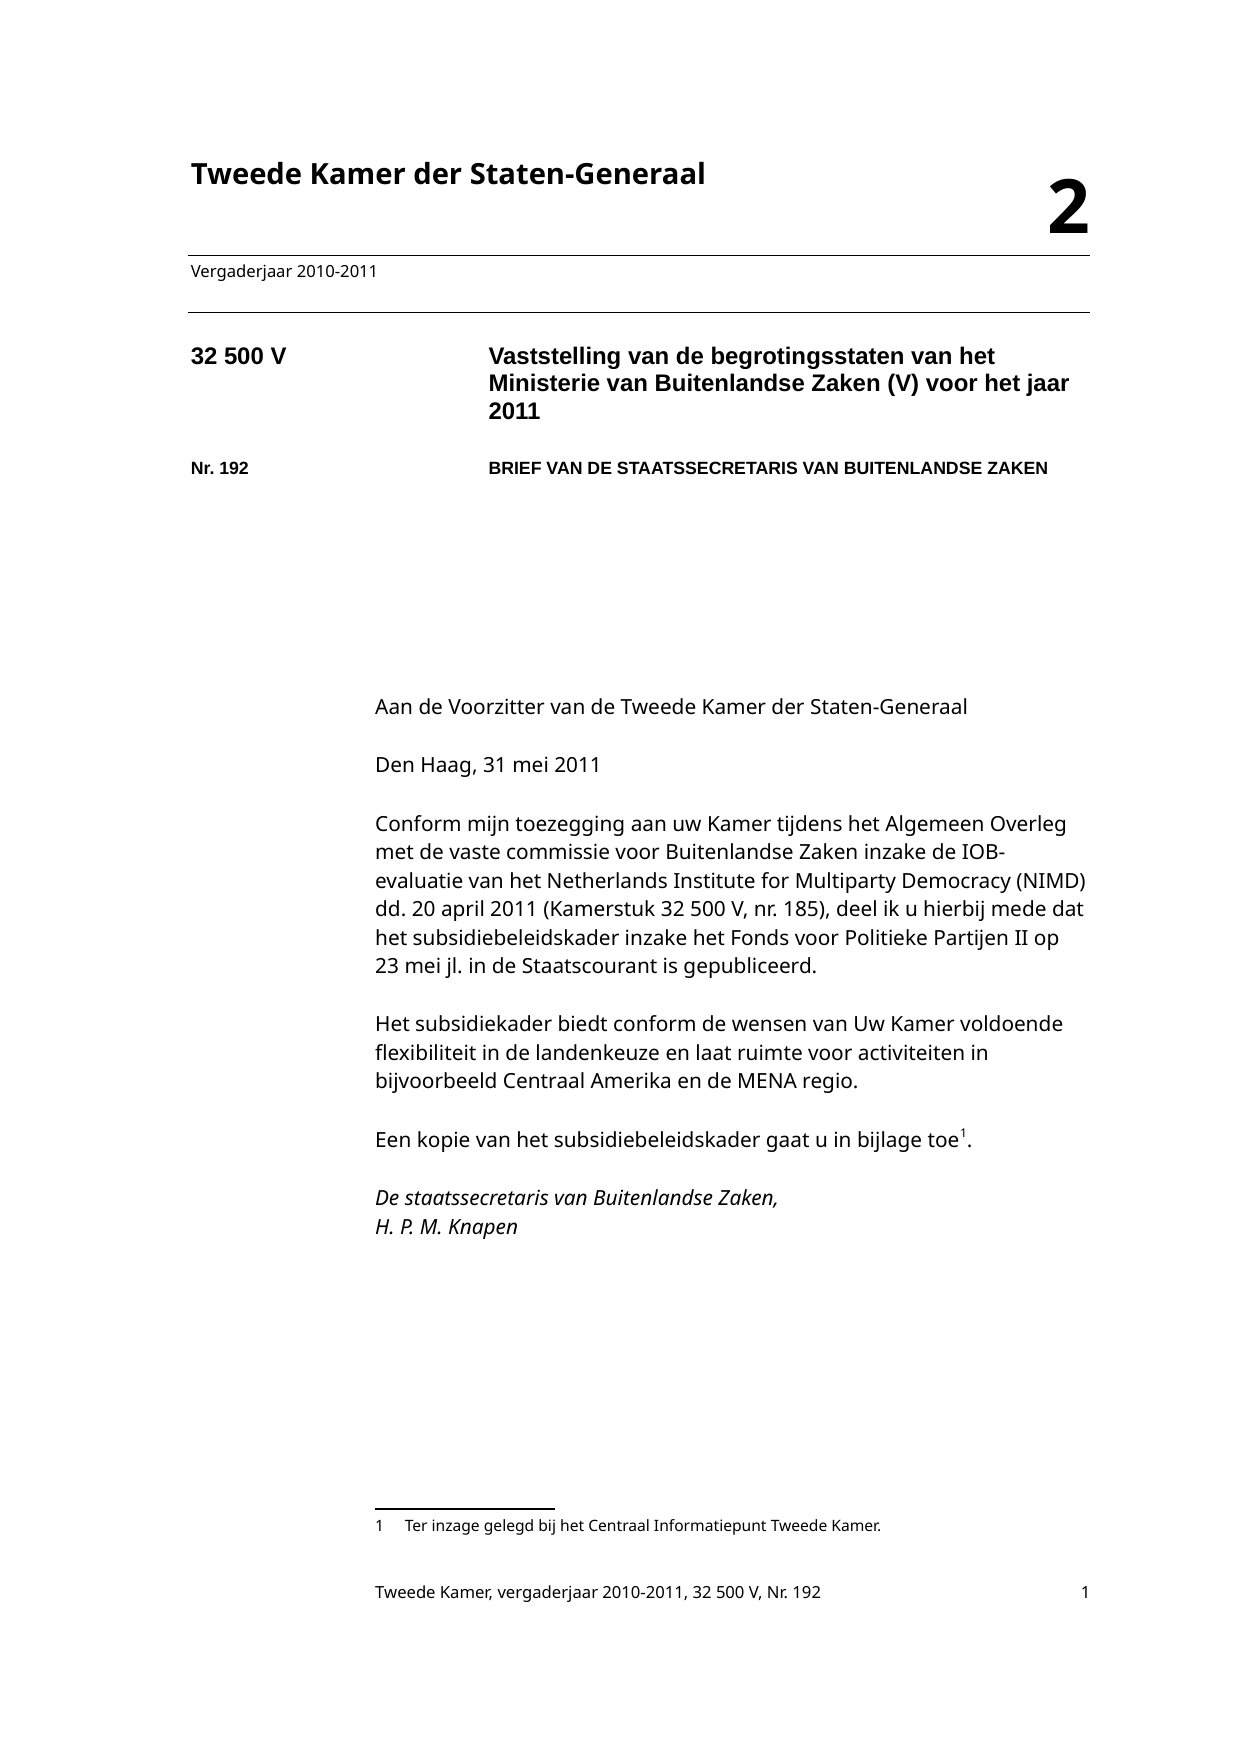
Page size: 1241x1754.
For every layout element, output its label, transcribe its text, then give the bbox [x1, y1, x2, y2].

table_cell Nr. 192 [188, 455, 485, 573]
text Het subsidiekader biedt conform de wensen van Uw Kamer voldoende flexibiliteit in de landenkeuze en laat ruimte voor activiteiten in bijvoorbeeld Centraal Amerika en de MENA regio. [375, 1009, 1090, 1095]
table_header Tweede Kamer der Staten-Generaal [188, 150, 909, 255]
text Den Haag, 31 mei 2011 [375, 751, 1090, 779]
text H. P. M. Knapen [375, 1212, 1090, 1240]
text Een kopie van het subsidiebeleidskader gaat u in bijlage toe. [375, 1125, 1090, 1153]
table_cell [188, 313, 485, 339]
table_cell Vaststelling van de begrotingsstaten van het Ministerie van Buitenlandse Zaken (V) voor het jaar 2011 [485, 339, 1090, 454]
table_cell 32 500 V [188, 339, 485, 454]
text Ter inzage gelegd bij het Centraal Informatiepunt Tweede Kamer. [375, 1508, 1090, 1536]
table_cell [485, 256, 1090, 312]
table_cell [485, 313, 1090, 339]
table_header 2 [910, 150, 1090, 255]
text De staatssecretaris van Buitenlandse Zaken, [375, 1183, 1090, 1212]
table_cell Vergaderjaar 2010-2011 [188, 256, 485, 312]
table_cell BRIEF VAN DE STAATSSECRETARIS VAN BUITENLANDSE ZAKEN [485, 455, 1090, 573]
text Aan de Voorzitter van de Tweede Kamer der Staten-Generaal [375, 692, 1090, 721]
text Conform mijn toezegging aan uw Kamer tijdens het Algemeen Overleg met de vaste commissie voor Buitenlandse Zaken inzake de IOB-evaluatie van het Netherlands Institute for Multiparty Democracy (NIMD) dd. 20 april 2011 (Kamerstuk 32 500 V, nr. 185), deel ik u hierbij mede dat het subsidiebeleidskader inzake het Fonds voor Politieke Partijen II op 23 mei jl. in de Staatscourant is gepubliceerd. [375, 809, 1090, 979]
